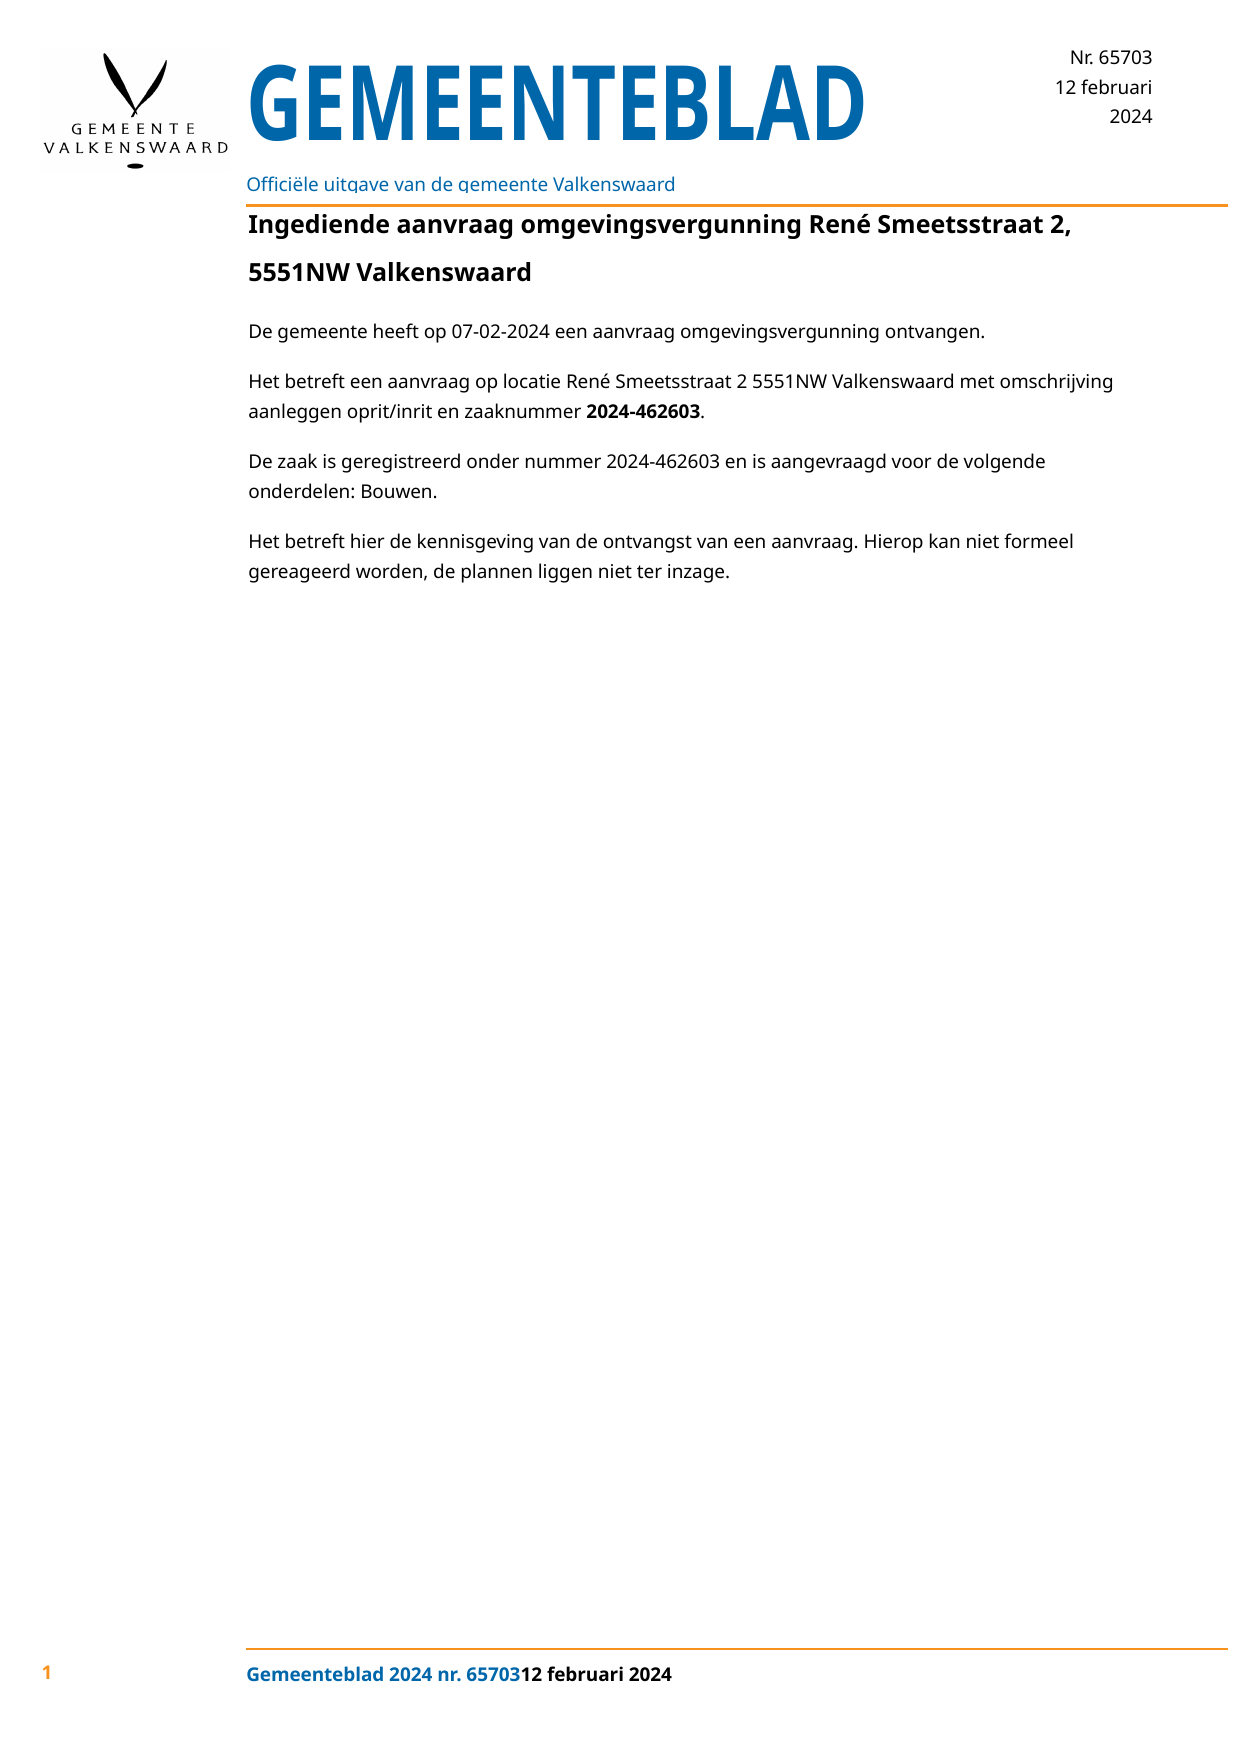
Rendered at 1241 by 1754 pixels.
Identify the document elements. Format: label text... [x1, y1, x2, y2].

text Ingediende aanvraag omgevingsvergunning René Smeetsstraat 2, 5551NW Valkenswaard [248, 207, 1152, 288]
text Het betreft hier de kennisgeving van de ontvangst van een aanvraag. Hierop kan niet formeel gereageerd worden, de plannen liggen niet ter inzage. [248, 528, 1152, 584]
picture [41, 47, 231, 172]
text Het betreft een aanvraag op locatie René Smeetsstraat 2 5551NW Valkenswaard met omschrijving aanleggen oprit/inrit en zaaknummer 2024-462603. [248, 368, 1152, 424]
text De zaak is geregistreerd onder nummer 2024-462603 en is aangevraagd voor de volgende onderdelen: Bouwen. [248, 448, 1152, 504]
text De gemeente heeft op 07-02-2024 een aanvraag omgevingsvergunning ontvangen. [248, 318, 1152, 344]
